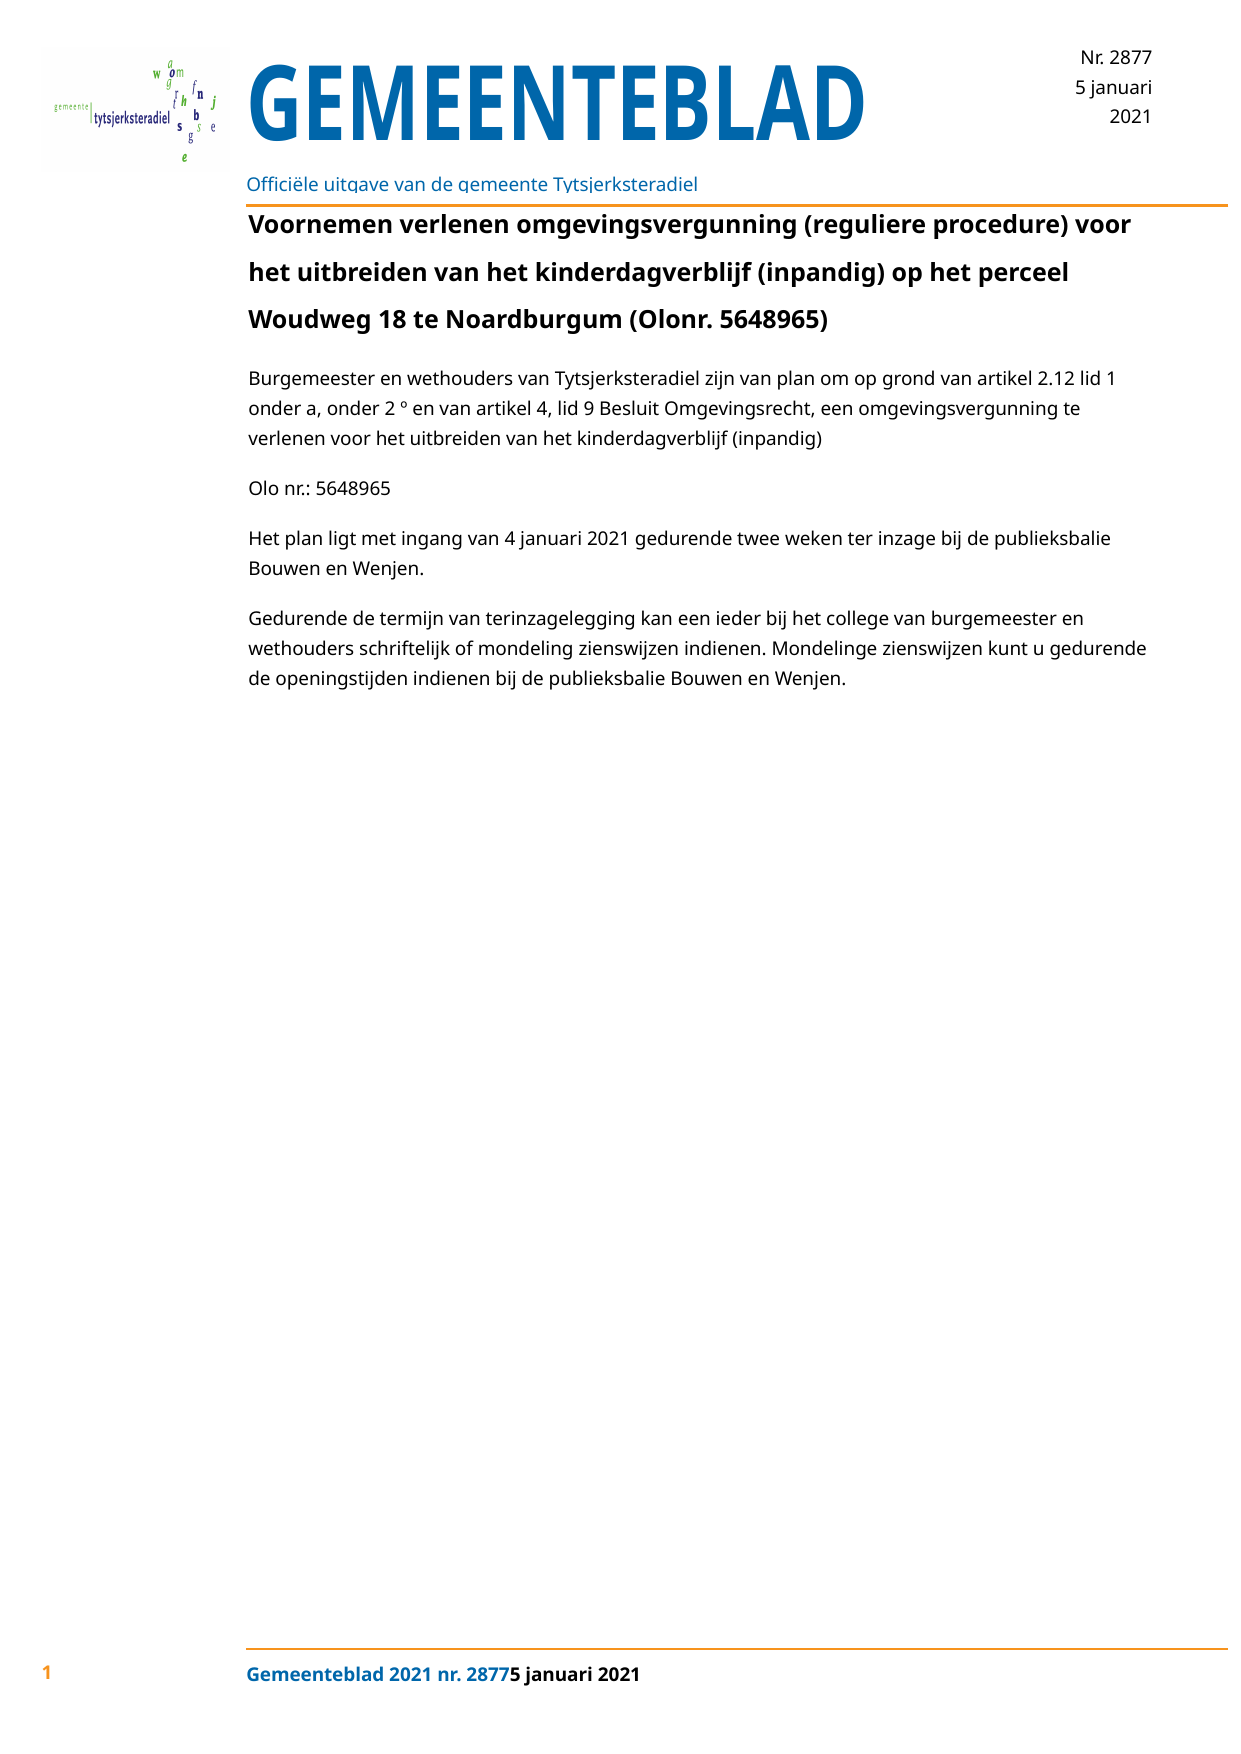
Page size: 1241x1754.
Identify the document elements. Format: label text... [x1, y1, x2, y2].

text Gedurende de termijn van terinzagelegging kan een ieder bij het college van burgemeester en wethouders schriftelijk of mondeling zienswijzen indienen. Mondelinge zienswijzen kunt u gedurende de openingstijden indienen bij de publieksbalie Bouwen en Wenjen. [248, 606, 1152, 690]
picture [41, 47, 231, 172]
text Voornemen verlenen omgevingsvergunning (reguliere procedure) voor het uitbreiden van het kinderdagverblijf (inpandig) op het perceel Woudweg 18 te Noardburgum (Olonr. 5648965) [248, 207, 1152, 336]
text Het plan ligt met ingang van 4 januari 2021 gedurende twee weken ter inzage bij de publieksbalie Bouwen en Wenjen. [248, 526, 1152, 581]
text Burgemeester en wethouders van Tytsjerksteradiel zijn van plan om op grond van artikel 2.12 lid 1 onder a, onder 2 º en van artikel 4, lid 9 Besluit Omgevingsrecht, een omgevingsvergunning te verlenen voor het uitbreiden van het kinderdagverblijf (inpandig) [248, 366, 1152, 450]
text Olo nr.: 5648965 [248, 475, 1152, 501]
